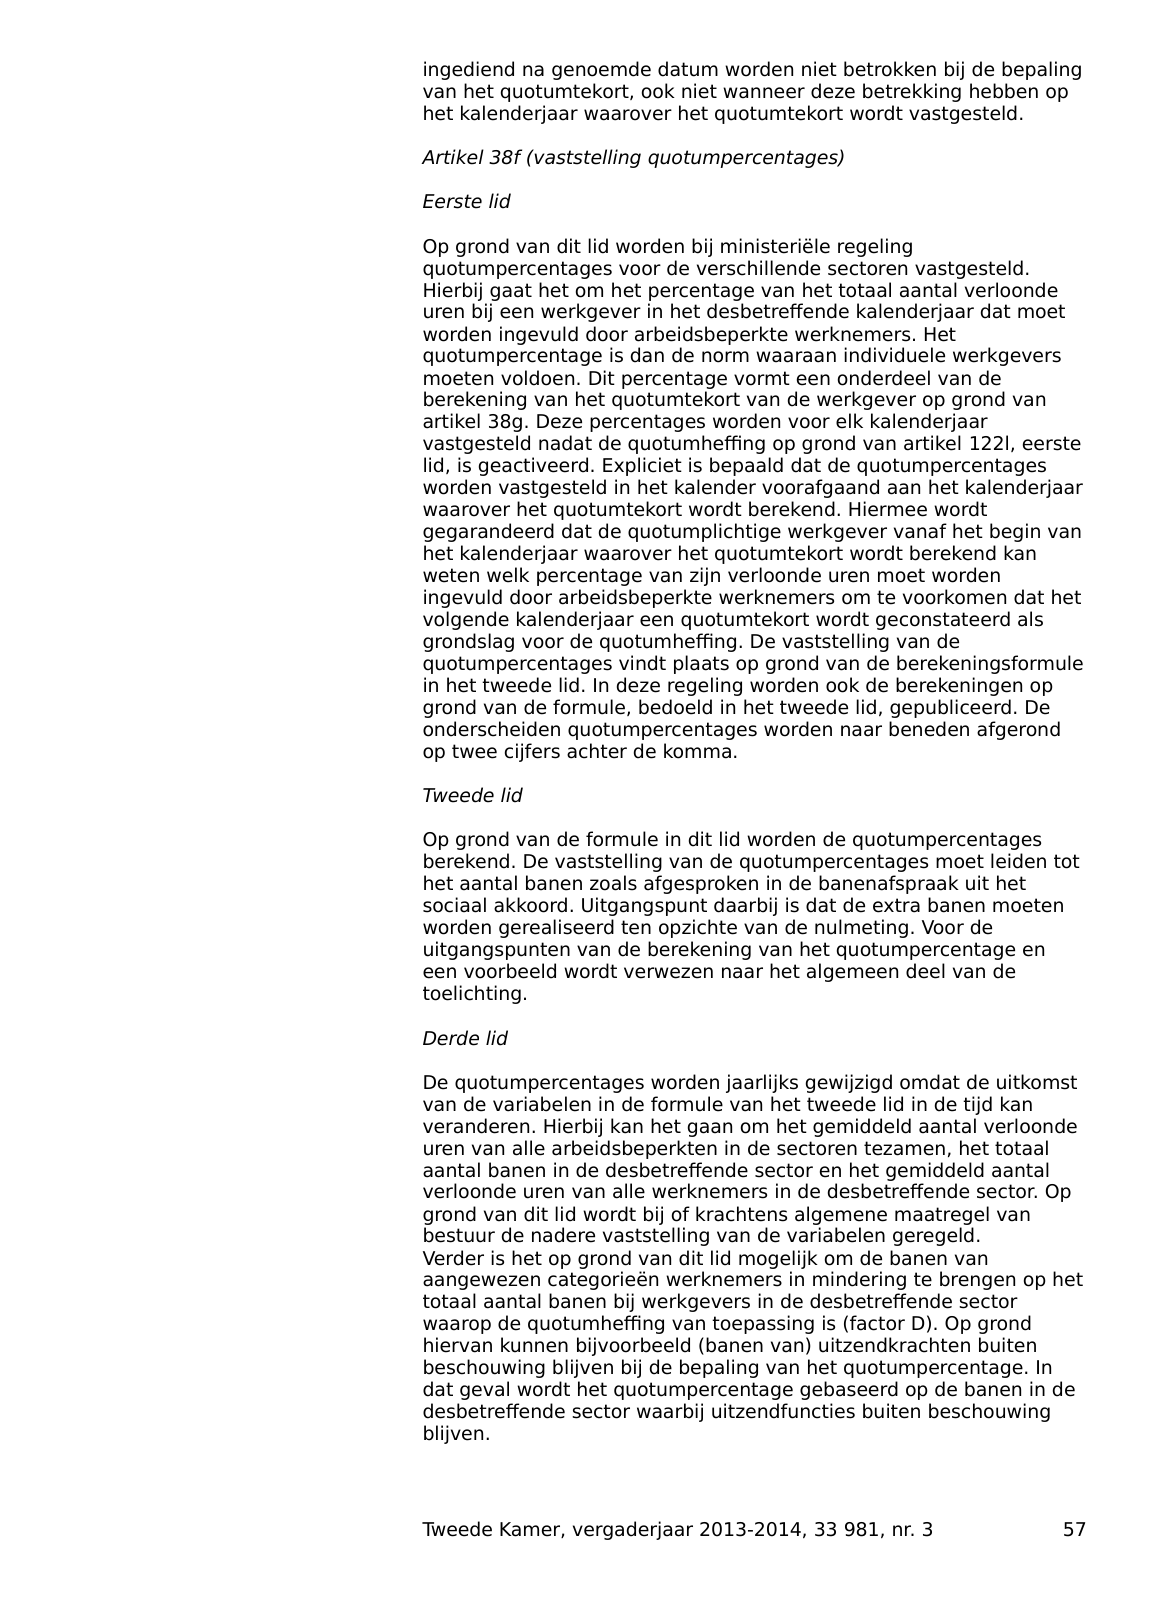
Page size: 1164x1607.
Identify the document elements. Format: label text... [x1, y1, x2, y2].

text ingediend na genoemde datum worden niet betrokken bij de bepaling van het quotumtekort, ook niet wanneer deze betrekking hebben op het kalenderjaar waarover het quotumtekort wordt vastgesteld. [422, 59, 1087, 125]
subtitle Artikel 38f (vaststelling quotumpercentages) [422, 147, 1087, 169]
subtitle Tweede lid [422, 785, 1087, 807]
text Op grond van dit lid worden bij ministeriële regeling quotumpercentages voor de verschillende sectoren vastgesteld. Hierbij gaat het om het percentage van het totaal aantal verloonde uren bij een werkgever in het desbetreffende kalenderjaar dat moet worden ingevuld door arbeidsbeperkte werknemers. Het quotumpercentage is dan de norm waaraan individuele werkgevers moeten voldoen. Dit percentage vormt een onderdeel van de berekening van het quotumtekort van de werkgever op grond van artikel 38g. Deze percentages worden voor elk kalenderjaar vastgesteld nadat de quotumheffing op grond van artikel 122l, eerste lid, is geactiveerd. Expliciet is bepaald dat de quotumpercentages worden vastgesteld in het kalender voorafgaand aan het kalenderjaar waarover het quotumtekort wordt berekend. Hiermee wordt gegarandeerd dat de quotumplichtige werkgever vanaf het begin van het kalenderjaar waarover het quotumtekort wordt berekend kan weten welk percentage van zijn verloonde uren moet worden ingevuld door arbeidsbeperkte werknemers om te voorkomen dat het volgende kalenderjaar een quotumtekort wordt geconstateerd als grondslag voor de quotumheffing. De vaststelling van de quotumpercentages vindt plaats op grond van de berekeningsformule in het tweede lid. In deze regeling worden ook de berekeningen op grond van de formule, bedoeld in het tweede lid, gepubliceerd. De onderscheiden quotumpercentages worden naar beneden afgerond op twee cijfers achter de komma. [422, 236, 1087, 763]
text Op grond van de formule in dit lid worden de quotumpercentages berekend. De vaststelling van de quotumpercentages moet leiden tot het aantal banen zoals afgesproken in de banenafspraak uit het sociaal akkoord. Uitgangspunt daarbij is dat de extra banen moeten worden gerealiseerd ten opzichte van de nulmeting. Voor de uitgangspunten van de berekening van het quotumpercentage en een voorbeeld wordt verwezen naar het algemeen deel van de toelichting. [422, 829, 1087, 1005]
text Verder is het op grond van dit lid mogelijk om de banen van aangewezen categorieën werknemers in mindering te brengen op het totaal aantal banen bij werkgevers in de desbetreffende sector waarop de quotumheffing van toepassing is (factor D). Op grond hiervan kunnen bijvoorbeeld (banen van) uitzendkrachten buiten beschouwing blijven bij de bepaling van het quotumpercentage. In dat geval wordt het quotumpercentage gebaseerd op de banen in de desbetreffende sector waarbij uitzendfuncties buiten beschouwing blijven. [422, 1247, 1087, 1445]
text De quotumpercentages worden jaarlijks gewijzigd omdat de uitkomst van de variabelen in de formule van het tweede lid in de tijd kan veranderen. Hierbij kan het gaan om het gemiddeld aantal verloonde uren van alle arbeidsbeperkten in de sectoren tezamen, het totaal aantal banen in de desbetreffende sector en het gemiddeld aantal verloonde uren van alle werknemers in de desbetreffende sector. Op grond van dit lid wordt bij of krachtens algemene maatregel van bestuur de nadere vaststelling van de variabelen geregeld. [422, 1072, 1087, 1247]
subtitle Derde lid [422, 1027, 1087, 1049]
subtitle Eerste lid [422, 191, 1087, 213]
